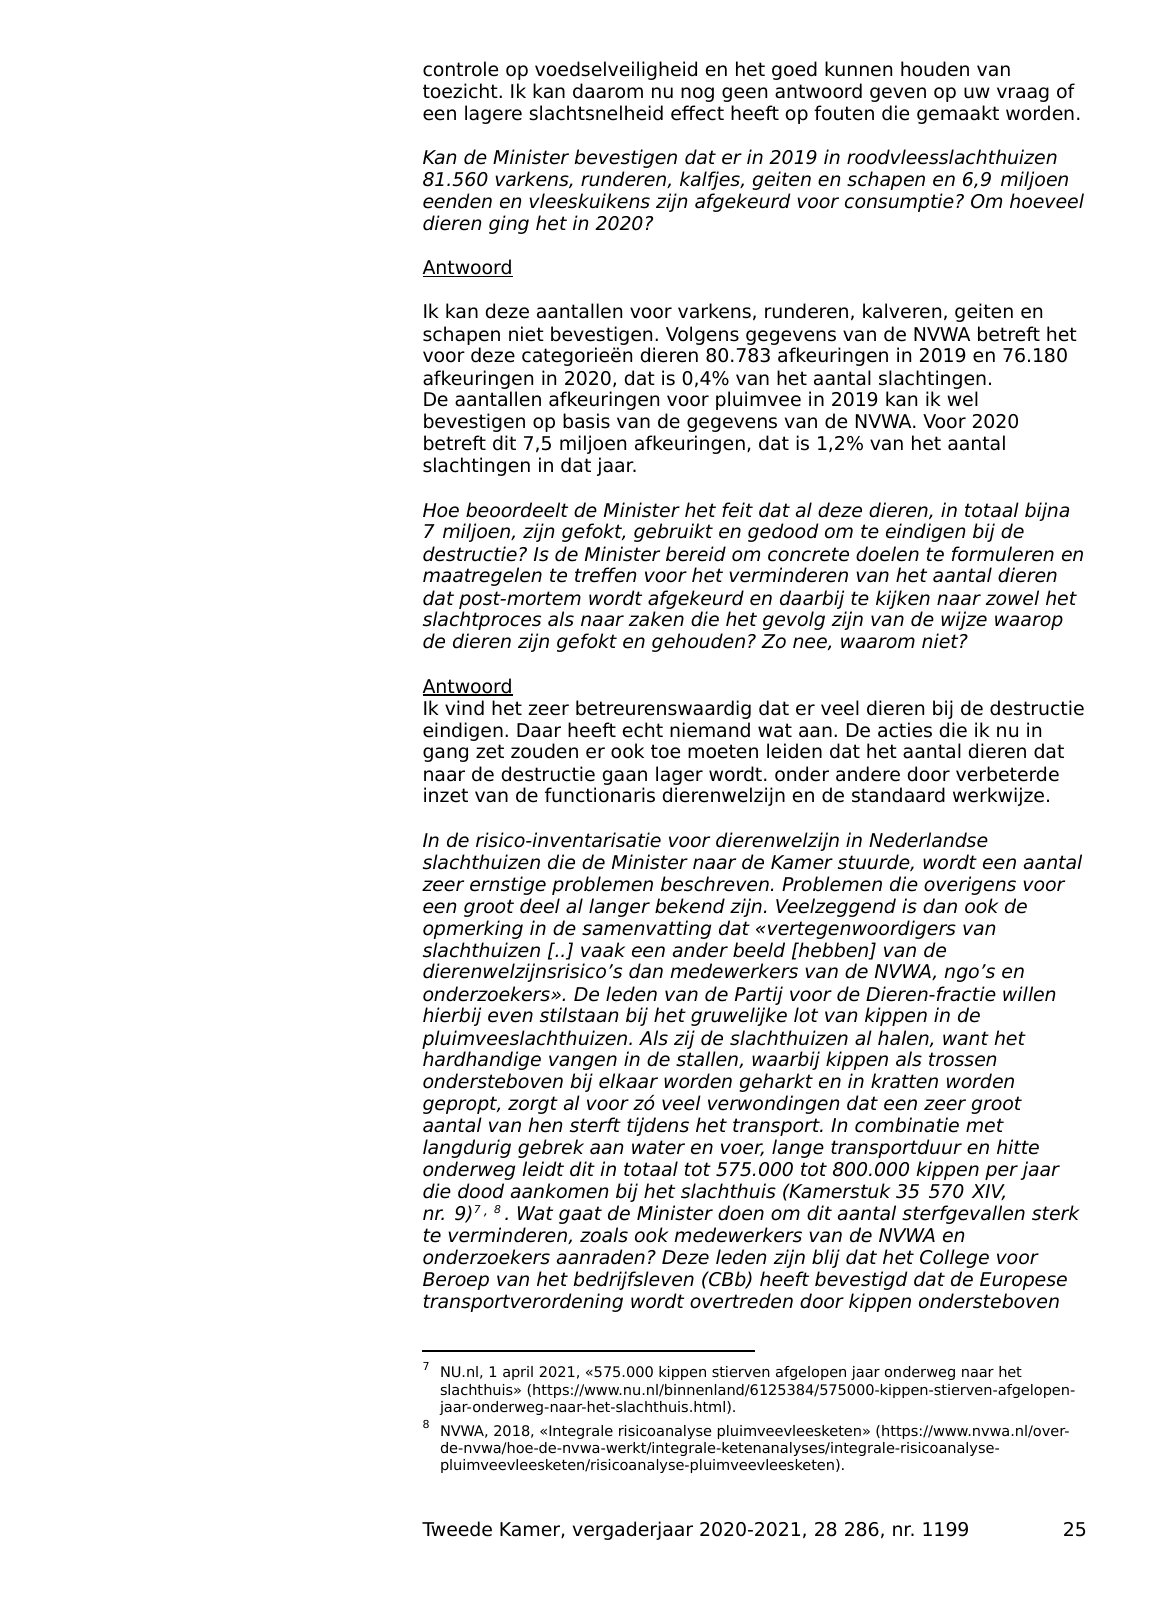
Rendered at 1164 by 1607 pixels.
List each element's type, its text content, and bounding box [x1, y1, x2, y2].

subtitle Antwoord [422, 257, 1087, 279]
text De aantallen afkeuringen voor pluimvee in 2019 kan ik wel bevestigen op basis van de gegevens van de NVWA. Voor 2020 betreft dit 7,5 miljoen afkeuringen, dat is 1,2% van het aantal slachtingen in dat jaar. [422, 389, 1087, 477]
text controle op voedselveiligheid en het goed kunnen houden van toezicht. Ik kan daarom nu nog geen antwoord geven op uw vraag of een lagere slachtsnelheid effect heeft op fouten die gemaakt worden. [422, 59, 1087, 125]
subtitle Antwoord [422, 676, 1087, 697]
text NU.nl, 1 april 2021, «575.000 kippen stierven afgelopen jaar onderweg naar het slachthuis» (https://www.nu.nl/binnenland/6125384/575000-kippen-stierven-afgelopen-jaar-onderweg-naar-het-slachthuis.html). [422, 1360, 1087, 1416]
text Ik vind het zeer betreurenswaardig dat er veel dieren bij de destructie eindigen. Daar heeft echt niemand wat aan. De acties die ik nu in gang zet zouden er ook toe moeten leiden dat het aantal dieren dat naar de destructie gaan lager wordt. onder andere door verbeterde inzet van de functionaris dierenwelzijn en de standaard werkwijze. [422, 697, 1087, 807]
text Hoe beoordeelt de Minister het feit dat al deze dieren, in totaal bijna 7 miljoen, zijn gefokt, gebruikt en gedood om te eindigen bij de destructie? Is de Minister bereid om concrete doelen te formuleren en maatregelen te treffen voor het verminderen van het aantal dieren dat post-mortem wordt afgekeurd en daarbij te kijken naar zowel het slachtproces als naar zaken die het gevolg zijn van de wijze waarop de dieren zijn gefokt en gehouden? Zo nee, waarom niet? [422, 499, 1087, 653]
text Ik kan deze aantallen voor varkens, runderen, kalveren, geiten en schapen niet bevestigen. Volgens gegevens van de NVWA betreft het voor deze categorieën dieren 80.783 afkeuringen in 2019 en 76.180 afkeuringen in 2020, dat is 0,4% van het aantal slachtingen. [422, 301, 1087, 389]
text Kan de Minister bevestigen dat er in 2019 in roodvleesslachthuizen 81.560 varkens, runderen, kalfjes, geiten en schapen en 6,9 miljoen eenden en vleeskuikens zijn afgekeurd voor consumptie? Om hoeveel dieren ging het in 2020? [422, 147, 1087, 235]
text In de risico-inventarisatie voor dierenwelzijn in Nederlandse slachthuizen die de Minister naar de Kamer stuurde, wordt een aantal zeer ernstige problemen beschreven. Problemen die overigens voor een groot deel al langer bekend zijn. Veelzeggend is dan ook de opmerking in de samenvatting dat «vertegenwoordigers van slachthuizen [..] vaak een ander beeld [hebben] van de dierenwelzijnsrisico’s dan medewerkers van de NVWA, ngo’s en onderzoekers». De leden van de Partij voor de Dieren-fractie willen hierbij even stilstaan bij het gruwelijke lot van kippen in de pluimveeslachthuizen. Als zij de slachthuizen al halen, want het hardhandige vangen in de stallen, waarbij kippen als trossen ondersteboven bij elkaar worden geharkt en in kratten worden gepropt, zorgt al voor zó veel verwondingen dat een zeer groot aantal van hen sterft tijdens het transport. In combinatie met langdurig gebrek aan water en voer, lange transportduur en hitte onderweg leidt dit in totaal tot 575.000 tot 800.000 kippen per jaar die dood aankomen bij het slachthuis (Kamerstuk 35 570 XIV, nr. 9), . Wat gaat de Minister doen om dit aantal sterfgevallen sterk te verminderen, zoals ook medewerkers van de NVWA en onderzoekers aanraden? Deze leden zijn blij dat het College voor Beroep van het bedrijfsleven (CBb) heeft bevestigd dat de Europese transportverordening wordt overtreden door kippen ondersteboven [422, 829, 1087, 1313]
text NVWA, 2018, «Integrale risicoanalyse pluimveevleesketen» (https://www.nvwa.nl/over-de-nvwa/hoe-de-nvwa-werkt/integrale-ketenanalyses/integrale-risicoanalyse-pluimveevleesketen/risicoanalyse-pluimveevleesketen). [422, 1418, 1087, 1474]
